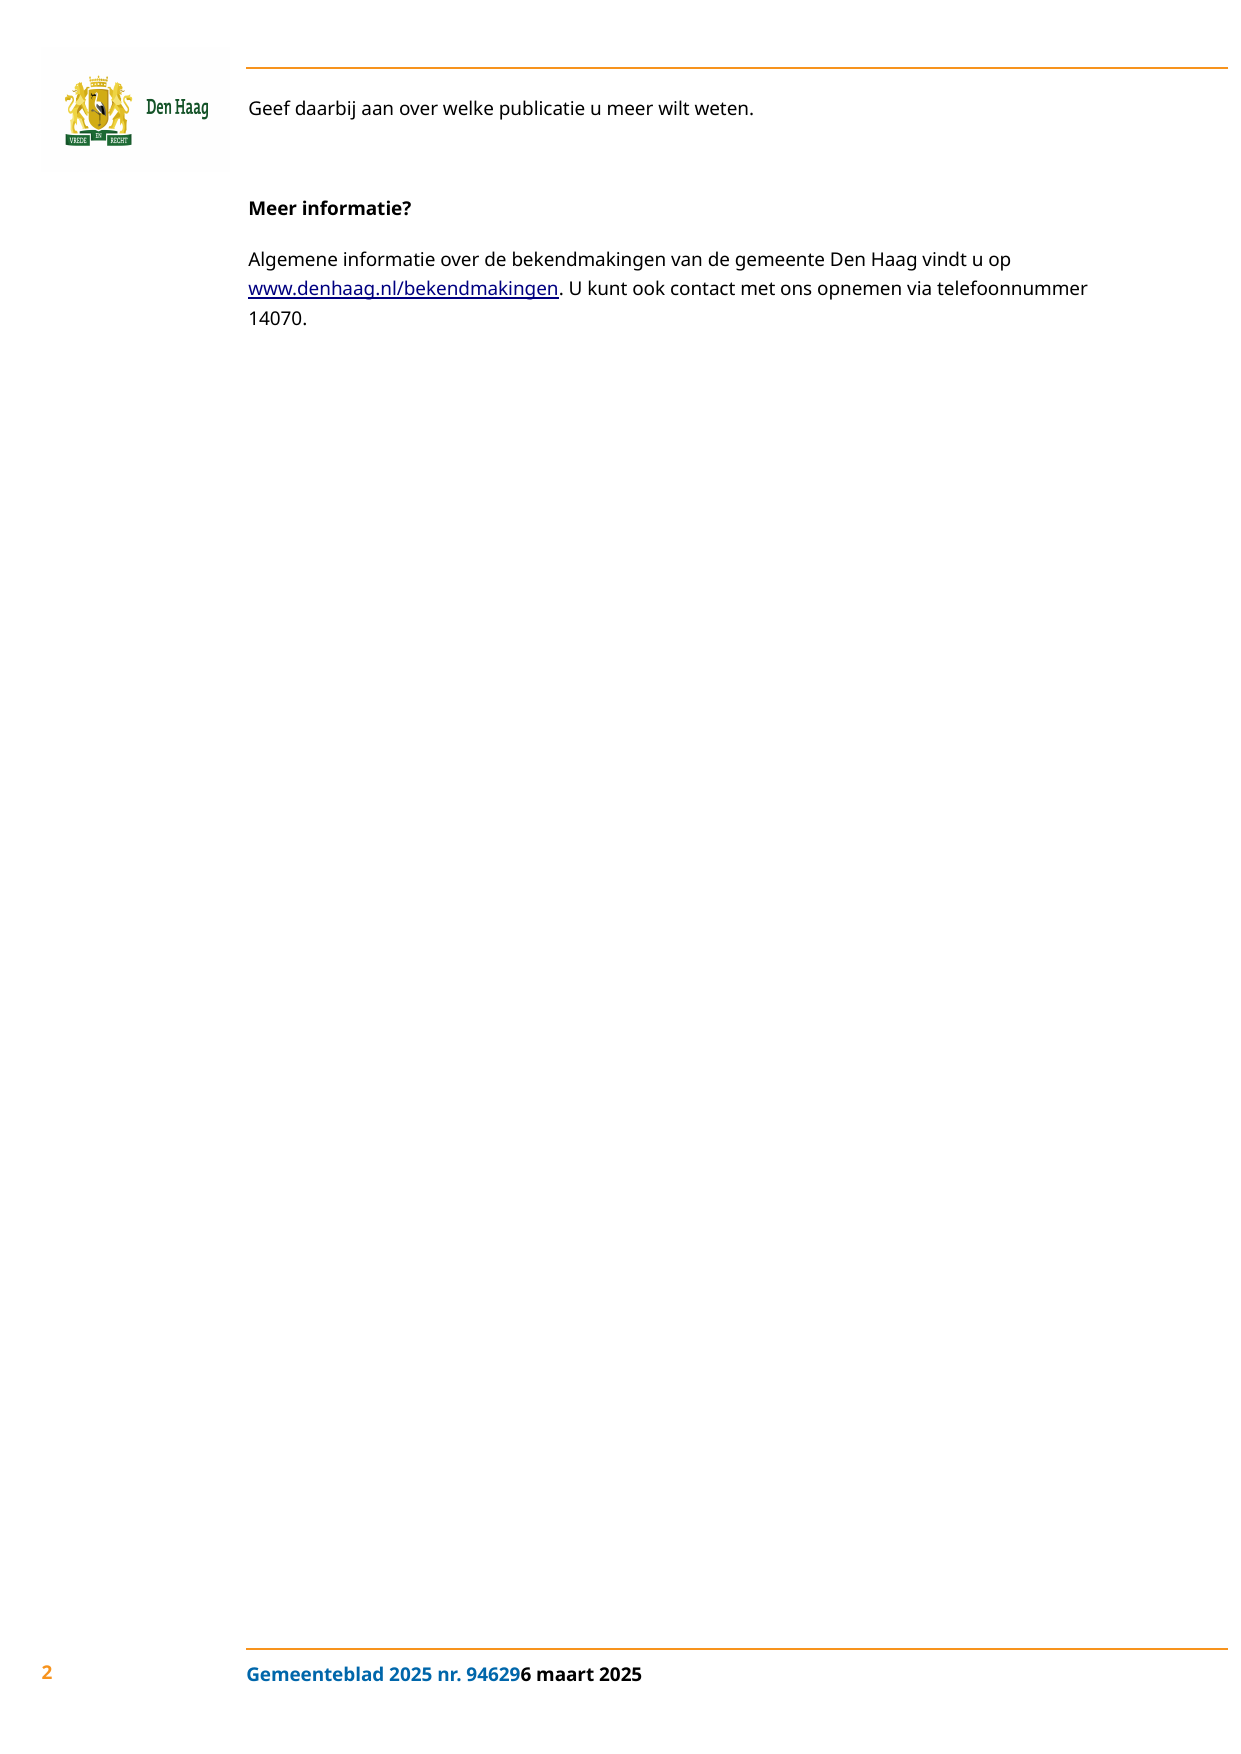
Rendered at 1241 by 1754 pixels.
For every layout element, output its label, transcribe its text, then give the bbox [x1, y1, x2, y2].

picture [41, 47, 231, 172]
text Meer informatie? [248, 196, 1152, 221]
text Algemene informatie over de bekendmakingen van de gemeente Den Haag vindt u op www.denhaag.nl/bekendmakingen. U kunt ook contact met ons opnemen via telefoonnummer 14070. [248, 246, 1152, 331]
text Geef daarbij aan over welke publicatie u meer wilt weten. [248, 95, 1152, 121]
